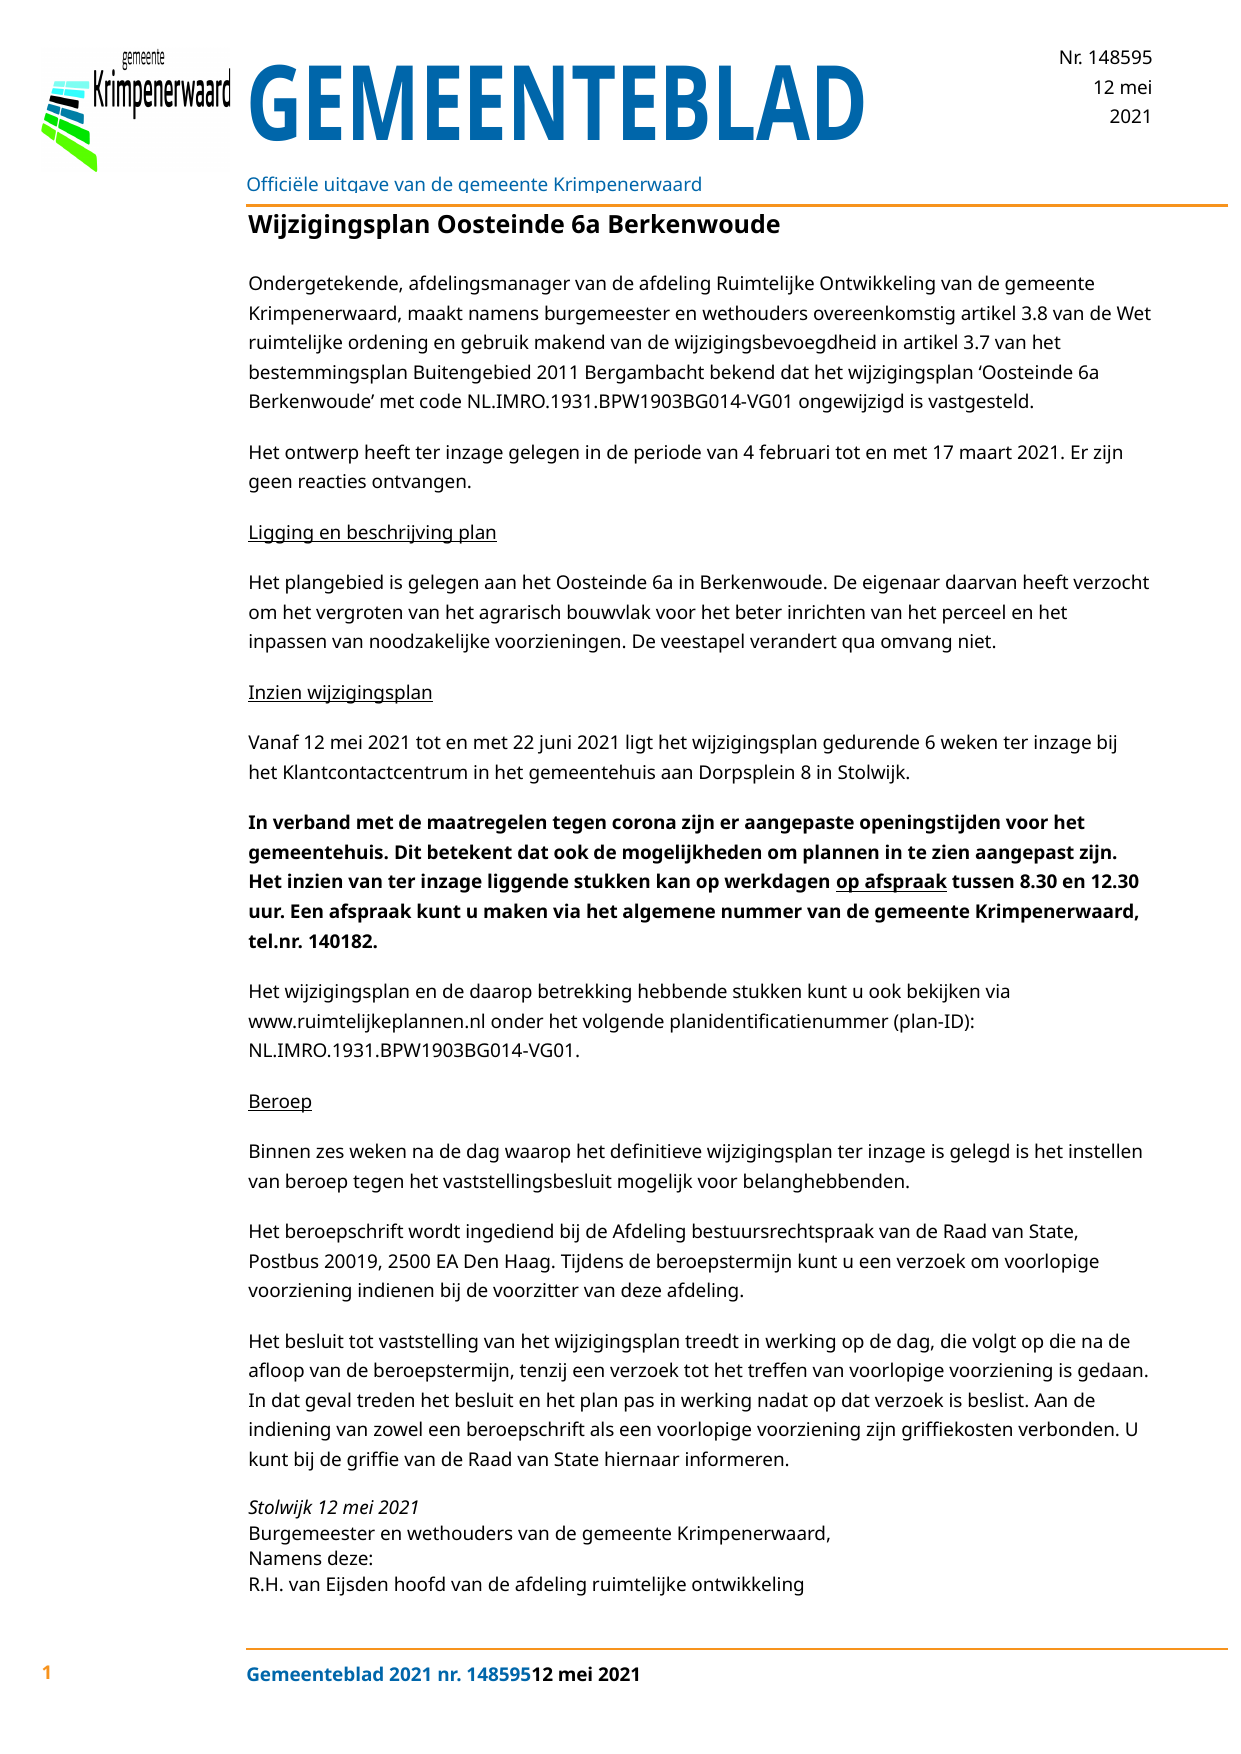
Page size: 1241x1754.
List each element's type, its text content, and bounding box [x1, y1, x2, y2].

text Wijzigingsplan Oosteinde 6a Berkenwoude [248, 207, 1152, 241]
text Binnen zes weken na de dag waarop het definitieve wijzigingsplan ter inzage is gelegd is het instellen van beroep tegen het vaststellingsbesluit mogelijk voor belanghebbenden. [248, 1138, 1152, 1193]
text Ligging en beschrijving plan [248, 519, 1152, 545]
text Namens deze: [248, 1545, 1152, 1571]
text Het plangebied is gelegen aan het Oosteinde 6a in Berkenwoude. De eigenaar daarvan heeft verzocht om het vergroten van het agrarisch bouwvlak voor het beter inrichten van het perceel en het inpassen van noodzakelijke voorzieningen. De veestapel verandert qua omvang niet. [248, 569, 1152, 654]
text Inzien wijzigingsplan [248, 679, 1152, 705]
picture [41, 47, 231, 172]
text Stolwijk 12 mei 2021 [248, 1494, 1152, 1520]
text Burgemeester en wethouders van de gemeente Krimpenerwaard, [248, 1520, 1152, 1545]
text Het beroepschrift wordt ingediend bij de Afdeling bestuursrechtspraak van de Raad van State, Postbus 20019, 2500 EA Den Haag. Tijdens de beroepstermijn kunt u een verzoek om voorlopige voorziening indienen bij de voorzitter van deze afdeling. [248, 1218, 1152, 1303]
text In verband met de maatregelen tegen corona zijn er aangepaste openingstijden voor het gemeentehuis. Dit betekent dat ook de mogelijkheden om plannen in te zien aangepast zijn. Het inzien van ter inzage liggende stukken kan op werkdagen op afspraak tussen 8.30 en 12.30 uur. Een afspraak kunt u maken via het algemene nummer van de gemeente Krimpenerwaard, tel.nr. 140182. [248, 809, 1152, 953]
text Beroep [248, 1088, 1152, 1113]
text Vanaf 12 mei 2021 tot en met 22 juni 2021 ligt het wijzigingsplan gedurende 6 weken ter inzage bij het Klantcontactcentrum in het gemeentehuis aan Dorpsplein 8 in Stolwijk. [248, 729, 1152, 785]
text R.H. van Eijsden hoofd van de afdeling ruimtelijke ontwikkeling [248, 1571, 1152, 1597]
text Het wijzigingsplan en de daarop betrekking hebbende stukken kunt u ook bekijken via www.ruimtelijkeplannen.nl onder het volgende planidentificatienummer (plan-ID): NL.IMRO.1931.BPW1903BG014-VG01. [248, 978, 1152, 1063]
text Ondergetekende, afdelingsmanager van de afdeling Ruimtelijke Ontwikkeling van de gemeente Krimpenerwaard, maakt namens burgemeester en wethouders overeenkomstig artikel 3.8 van de Wet ruimtelijke ordening en gebruik makend van de wijzigingsbevoegdheid in artikel 3.7 van het bestemmingsplan Buitengebied 2011 Bergambacht bekend dat het wijzigingsplan ‘Oosteinde 6a Berkenwoude’ met code NL.IMRO.1931.BPW1903BG014-VG01 ongewijzigd is vastgesteld. [248, 270, 1152, 414]
text Het ontwerp heeft ter inzage gelegen in de periode van 4 februari tot en met 17 maart 2021. Er zijn geen reacties ontvangen. [248, 439, 1152, 494]
text Het besluit tot vaststelling van het wijzigingsplan treedt in werking op de dag, die volgt op die na de afloop van de beroepstermijn, tenzij een verzoek tot het treffen van voorlopige voorziening is gedaan. In dat geval treden het besluit en het plan pas in werking nadat op dat verzoek is beslist. Aan de indiening van zowel een beroepschrift als een voorlopige voorziening zijn griffiekosten verbonden. U kunt bij de griffie van de Raad van State hiernaar informeren. [248, 1328, 1152, 1472]
